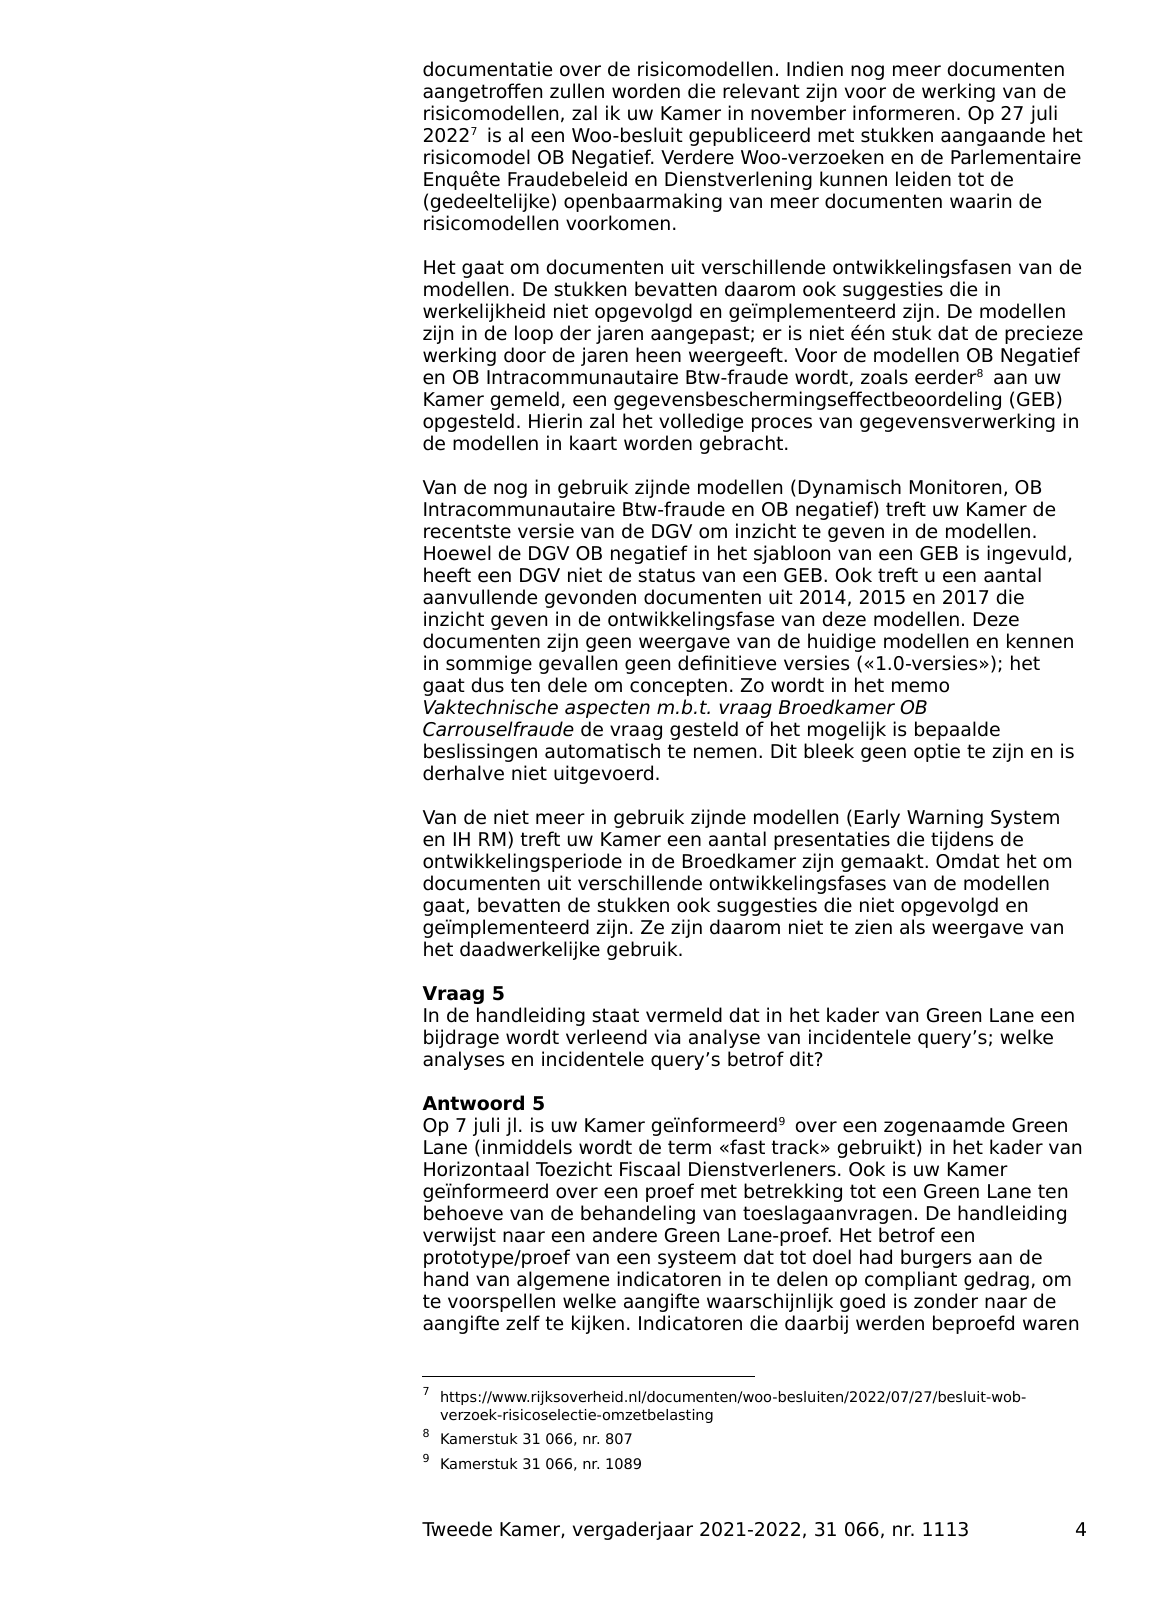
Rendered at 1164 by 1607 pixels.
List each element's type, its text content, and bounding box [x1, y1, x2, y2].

text Het gaat om documenten uit verschillende ontwikkelingsfasen van de modellen. De stukken bevatten daarom ook suggesties die in werkelijkheid niet opgevolgd en geïmplementeerd zijn. De modellen zijn in de loop der jaren aangepast; er is niet één stuk dat de precieze werking door de jaren heen weergeeft. Voor de modellen OB Negatief en OB Intracommunautaire Btw-fraude wordt, zoals eerder aan uw Kamer gemeld, een gegevensbeschermingseffectbeoordeling (GEB) opgesteld. Hierin zal het volledige proces van gegevensverwerking in de modellen in kaart worden gebracht. [422, 257, 1087, 455]
text Antwoord 5 [422, 1093, 1087, 1115]
text Op 7 juli jl. is uw Kamer geïnformeerd over een zogenaamde Green Lane (inmiddels wordt de term «fast track» gebruikt) in het kader van Horizontaal Toezicht Fiscaal Dienstverleners. Ook is uw Kamer geïnformeerd over een proef met betrekking tot een Green Lane ten behoeve van de behandeling van toeslagaanvragen. De handleiding verwijst naar een andere Green Lane-proef. Het betrof een prototype/proef van een systeem dat tot doel had burgers aan de hand van algemene indicatoren in te delen op compliant gedrag, om te voorspellen welke aangifte waarschijnlijk goed is zonder naar de aangifte zelf te kijken. Indicatoren die daarbij werden beproefd waren [422, 1115, 1087, 1335]
text Vraag 5 [422, 983, 1087, 1005]
text In de handleiding staat vermeld dat in het kader van Green Lane een bijdrage wordt verleend via analyse van incidentele query’s; welke analyses en incidentele query’s betrof dit? [422, 1005, 1087, 1071]
text Kamerstuk 31 066, nr. 807 [422, 1427, 1087, 1449]
text documentatie over de risicomodellen. Indien nog meer documenten aangetroffen zullen worden die relevant zijn voor de werking van de risicomodellen, zal ik uw Kamer in november informeren. Op 27 juli 2022 is al een Woo-besluit gepubliceerd met stukken aangaande het risicomodel OB Negatief. Verdere Woo-verzoeken en de Parlementaire Enquête Fraudebeleid en Dienstverlening kunnen leiden tot de (gedeeltelijke) openbaarmaking van meer documenten waarin de risicomodellen voorkomen. [422, 59, 1087, 235]
text Van de niet meer in gebruik zijnde modellen (Early Warning System en IH RM) treft uw Kamer een aantal presentaties die tijdens de ontwikkelingsperiode in de Broedkamer zijn gemaakt. Omdat het om documenten uit verschillende ontwikkelingsfases van de modellen gaat, bevatten de stukken ook suggesties die niet opgevolgd en geïmplementeerd zijn. Ze zijn daarom niet te zien als weergave van het daadwerkelijke gebruik. [422, 807, 1087, 961]
text https://www.rijksoverheid.nl/documenten/woo-besluiten/2022/07/27/besluit-wob-verzoek-risicoselectie-omzetbelasting [422, 1385, 1087, 1424]
text Kamerstuk 31 066, nr. 1089 [422, 1452, 1087, 1474]
text Van de nog in gebruik zijnde modellen (Dynamisch Monitoren, OB Intracommunautaire Btw-fraude en OB negatief) treft uw Kamer de recentste versie van de DGV om inzicht te geven in de modellen. Hoewel de DGV OB negatief in het sjabloon van een GEB is ingevuld, heeft een DGV niet de status van een GEB. Ook treft u een aantal aanvullende gevonden documenten uit 2014, 2015 en 2017 die inzicht geven in de ontwikkelingsfase van deze modellen. Deze documenten zijn geen weergave van de huidige modellen en kennen in sommige gevallen geen definitieve versies («1.0-versies»); het gaat dus ten dele om concepten. Zo wordt in het memo Vaktechnische aspecten m.b.t. vraag Broedkamer OB Carrouselfraude de vraag gesteld of het mogelijk is bepaalde beslissingen automatisch te nemen. Dit bleek geen optie te zijn en is derhalve niet uitgevoerd. [422, 477, 1087, 785]
